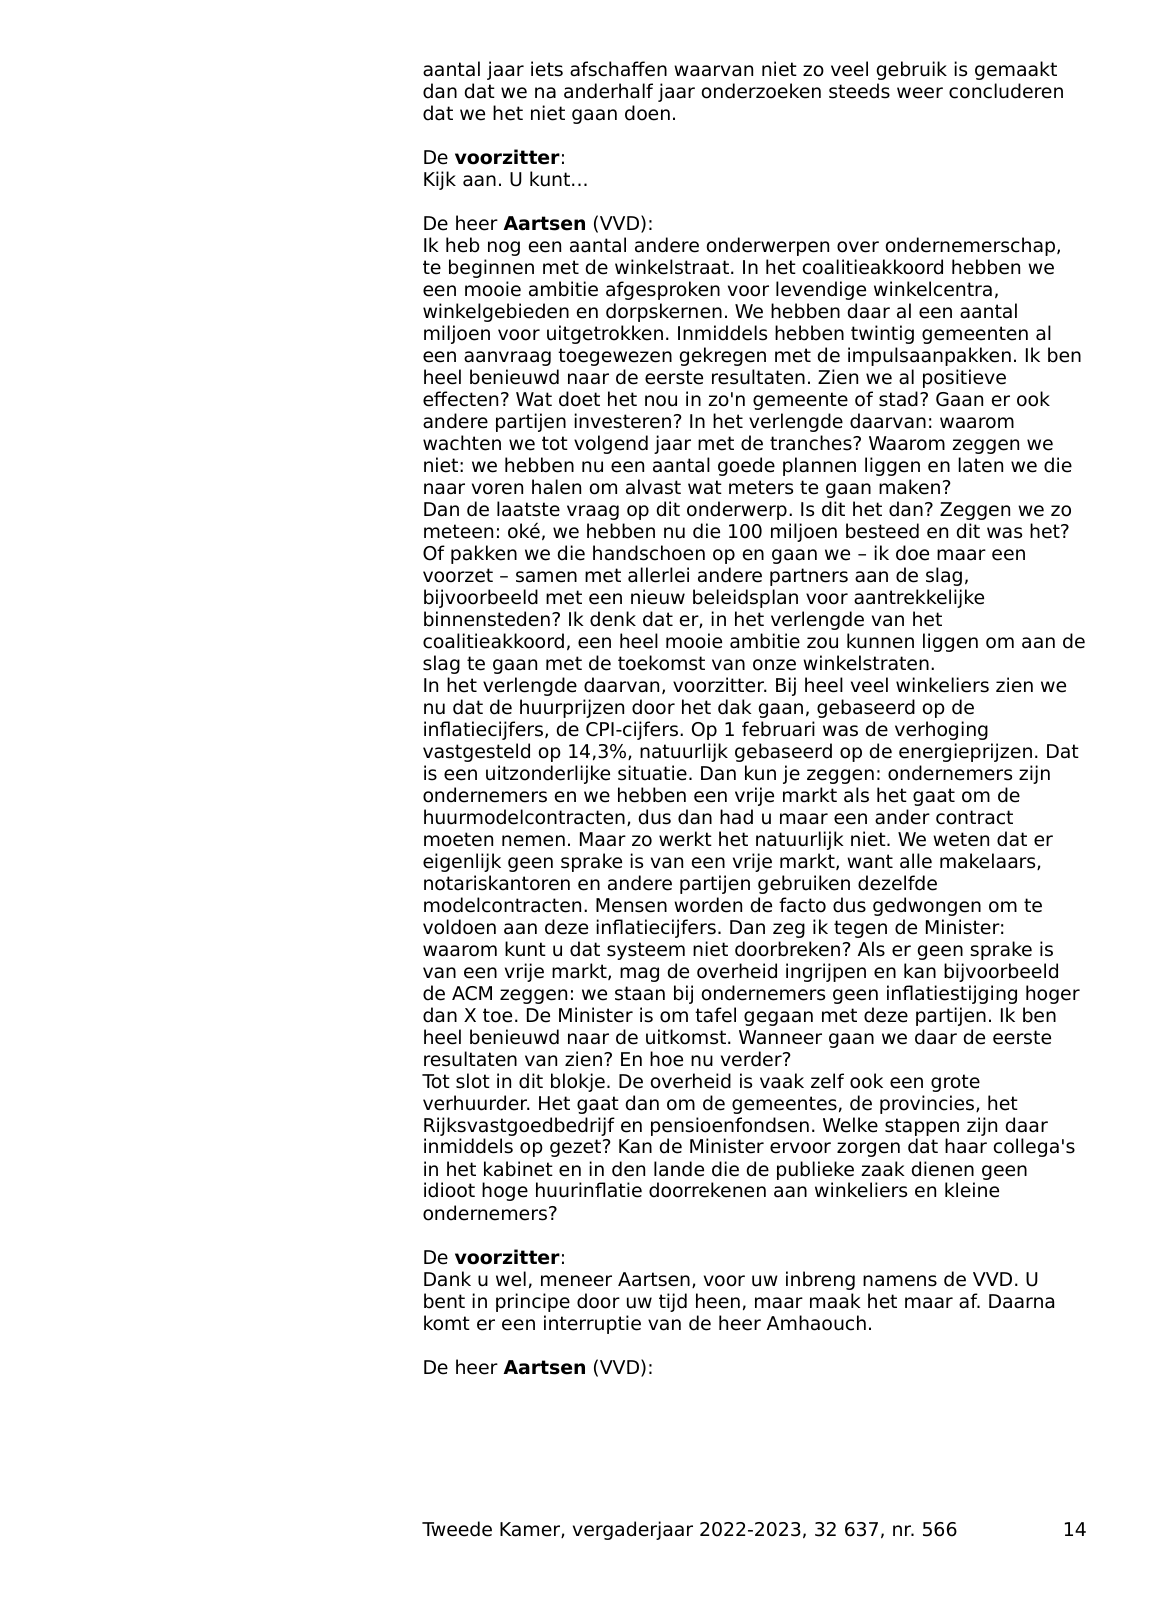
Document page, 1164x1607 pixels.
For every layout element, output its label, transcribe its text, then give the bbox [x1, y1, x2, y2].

text In het verlengde daarvan, voorzitter. Bij heel veel winkeliers zien we nu dat de huurprijzen door het dak gaan, gebaseerd op de inflatiecijfers, de CPI-cijfers. Op 1 februari was de verhoging vastgesteld op 14,3%, natuurlijk gebaseerd op de energieprijzen. Dat is een uitzonderlijke situatie. Dan kun je zeggen: ondernemers zijn ondernemers en we hebben een vrije markt als het gaat om de huurmodelcontracten, dus dan had u maar een ander contract moeten nemen. Maar zo werkt het natuurlijk niet. We weten dat er eigenlijk geen sprake is van een vrije markt, want alle makelaars, notariskantoren en andere partijen gebruiken dezelfde modelcontracten. Mensen worden de facto dus gedwongen om te voldoen aan deze inflatiecijfers. Dan zeg ik tegen de Minister: waarom kunt u dat systeem niet doorbreken? Als er geen sprake is van een vrije markt, mag de overheid ingrijpen en kan bijvoorbeeld de ACM zeggen: we staan bij ondernemers geen inflatiestijging hoger dan X toe. De Minister is om tafel gegaan met deze partijen. Ik ben heel benieuwd naar de uitkomst. Wanneer gaan we daar de eerste resultaten van zien? En hoe nu verder? [422, 675, 1087, 1071]
text De heer Aartsen (VVD): [422, 213, 1087, 235]
text De heer Aartsen (VVD): [422, 1357, 1087, 1379]
text Kijk aan. U kunt... [422, 169, 1087, 191]
text aantal jaar iets afschaffen waarvan niet zo veel gebruik is gemaakt dan dat we na anderhalf jaar onderzoeken steeds weer concluderen dat we het niet gaan doen. [422, 59, 1087, 125]
text Dank u wel, meneer Aartsen, voor uw inbreng namens de VVD. U bent in principe door uw tijd heen, maar maak het maar af. Daarna komt er een interruptie van de heer Amhaouch. [422, 1268, 1087, 1334]
text Dan de laatste vraag op dit onderwerp. Is dit het dan? Zeggen we zo meteen: oké, we hebben nu die 100 miljoen besteed en dit was het? Of pakken we die handschoen op en gaan we – ik doe maar een voorzet – samen met allerlei andere partners aan de slag, bijvoorbeeld met een nieuw beleidsplan voor aantrekkelijke binnensteden? Ik denk dat er, in het verlengde van het coalitieakkoord, een heel mooie ambitie zou kunnen liggen om aan de slag te gaan met de toekomst van onze winkelstraten. [422, 499, 1087, 675]
text Ik heb nog een aantal andere onderwerpen over ondernemerschap, te beginnen met de winkelstraat. In het coalitieakkoord hebben we een mooie ambitie afgesproken voor levendige winkelcentra, winkelgebieden en dorpskernen. We hebben daar al een aantal miljoen voor uitgetrokken. Inmiddels hebben twintig gemeenten al een aanvraag toegewezen gekregen met de impulsaanpakken. Ik ben heel benieuwd naar de eerste resultaten. Zien we al positieve effecten? Wat doet het nou in zo'n gemeente of stad? Gaan er ook andere partijen investeren? In het verlengde daarvan: waarom wachten we tot volgend jaar met de tranches? Waarom zeggen we niet: we hebben nu een aantal goede plannen liggen en laten we die naar voren halen om alvast wat meters te gaan maken? [422, 235, 1087, 499]
text De voorzitter: [422, 1247, 1087, 1268]
text De voorzitter: [422, 147, 1087, 169]
text Tot slot in dit blokje. De overheid is vaak zelf ook een grote verhuurder. Het gaat dan om de gemeentes, de provincies, het Rijksvastgoedbedrijf en pensioenfondsen. Welke stappen zijn daar inmiddels op gezet? Kan de Minister ervoor zorgen dat haar collega's in het kabinet en in den lande die de publieke zaak dienen geen idioot hoge huurinflatie doorrekenen aan winkeliers en kleine ondernemers? [422, 1071, 1087, 1224]
